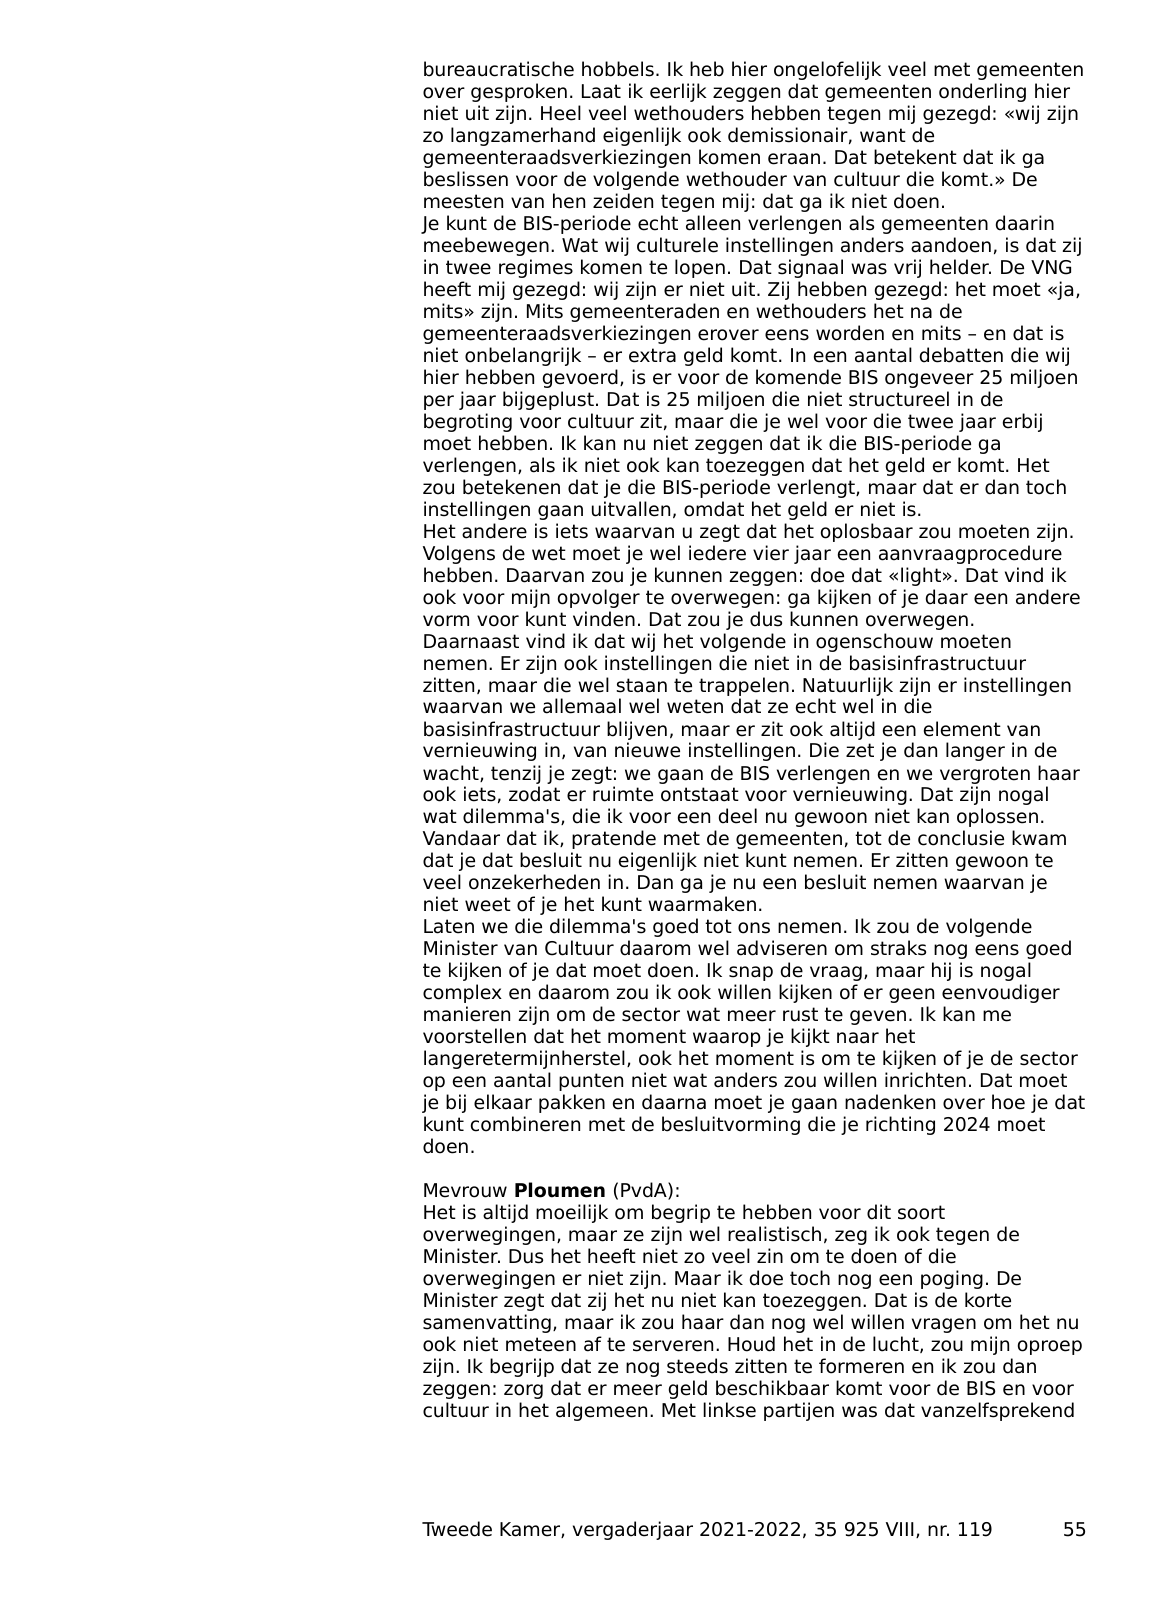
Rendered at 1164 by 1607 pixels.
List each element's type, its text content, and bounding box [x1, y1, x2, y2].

text Het is altijd moeilijk om begrip te hebben voor dit soort overwegingen, maar ze zijn wel realistisch, zeg ik ook tegen de Minister. Dus het heeft niet zo veel zin om te doen of die overwegingen er niet zijn. Maar ik doe toch nog een poging. De Minister zegt dat zij het nu niet kan toezeggen. Dat is de korte samenvatting, maar ik zou haar dan nog wel willen vragen om het nu ook niet meteen af te serveren. Houd het in de lucht, zou mijn oproep zijn. Ik begrijp dat ze nog steeds zitten te formeren en ik zou dan zeggen: zorg dat er meer geld beschikbaar komt voor de BIS en voor cultuur in het algemeen. Met linkse partijen was dat vanzelfsprekend [422, 1202, 1087, 1422]
text Mevrouw Ploumen (PvdA): [422, 1180, 1087, 1202]
text Je kunt de BIS-periode echt alleen verlengen als gemeenten daarin meebewegen. Wat wij culturele instellingen anders aandoen, is dat zij in twee regimes komen te lopen. Dat signaal was vrij helder. De VNG heeft mij gezegd: wij zijn er niet uit. Zij hebben gezegd: het moet «ja, mits» zijn. Mits gemeenteraden en wethouders het na de gemeenteraadsverkiezingen erover eens worden en mits – en dat is niet onbelangrijk – er extra geld komt. In een aantal debatten die wij hier hebben gevoerd, is er voor de komende BIS ongeveer 25 miljoen per jaar bijgeplust. Dat is 25 miljoen die niet structureel in de begroting voor cultuur zit, maar die je wel voor die twee jaar erbij moet hebben. Ik kan nu niet zeggen dat ik die BIS-periode ga verlengen, als ik niet ook kan toezeggen dat het geld er komt. Het zou betekenen dat je die BIS-periode verlengt, maar dat er dan toch instellingen gaan uitvallen, omdat het geld er niet is. [422, 213, 1087, 521]
text bureaucratische hobbels. Ik heb hier ongelofelijk veel met gemeenten over gesproken. Laat ik eerlijk zeggen dat gemeenten onderling hier niet uit zijn. Heel veel wethouders hebben tegen mij gezegd: «wij zijn zo langzamerhand eigenlijk ook demissionair, want de gemeenteraadsverkiezingen komen eraan. Dat betekent dat ik ga beslissen voor de volgende wethouder van cultuur die komt.» De meesten van hen zeiden tegen mij: dat ga ik niet doen. [422, 59, 1087, 213]
text Daarnaast vind ik dat wij het volgende in ogenschouw moeten nemen. Er zijn ook instellingen die niet in de basisinfrastructuur zitten, maar die wel staan te trappelen. Natuurlijk zijn er instellingen waarvan we allemaal wel weten dat ze echt wel in die basisinfrastructuur blijven, maar er zit ook altijd een element van vernieuwing in, van nieuwe instellingen. Die zet je dan langer in de wacht, tenzij je zegt: we gaan de BIS verlengen en we vergroten haar ook iets, zodat er ruimte ontstaat voor vernieuwing. Dat zijn nogal wat dilemma's, die ik voor een deel nu gewoon niet kan oplossen. Vandaar dat ik, pratende met de gemeenten, tot de conclusie kwam dat je dat besluit nu eigenlijk niet kunt nemen. Er zitten gewoon te veel onzekerheden in. Dan ga je nu een besluit nemen waarvan je niet weet of je het kunt waarmaken. [422, 631, 1087, 916]
text Laten we die dilemma's goed tot ons nemen. Ik zou de volgende Minister van Cultuur daarom wel adviseren om straks nog eens goed te kijken of je dat moet doen. Ik snap de vraag, maar hij is nogal complex en daarom zou ik ook willen kijken of er geen eenvoudiger manieren zijn om de sector wat meer rust te geven. Ik kan me voorstellen dat het moment waarop je kijkt naar het langeretermijnherstel, ook het moment is om te kijken of je de sector op een aantal punten niet wat anders zou willen inrichten. Dat moet je bij elkaar pakken en daarna moet je gaan nadenken over hoe je dat kunt combineren met de besluitvorming die je richting 2024 moet doen. [422, 916, 1087, 1158]
text Het andere is iets waarvan u zegt dat het oplosbaar zou moeten zijn. Volgens de wet moet je wel iedere vier jaar een aanvraagprocedure hebben. Daarvan zou je kunnen zeggen: doe dat «light». Dat vind ik ook voor mijn opvolger te overwegen: ga kijken of je daar een andere vorm voor kunt vinden. Dat zou je dus kunnen overwegen. [422, 521, 1087, 631]
